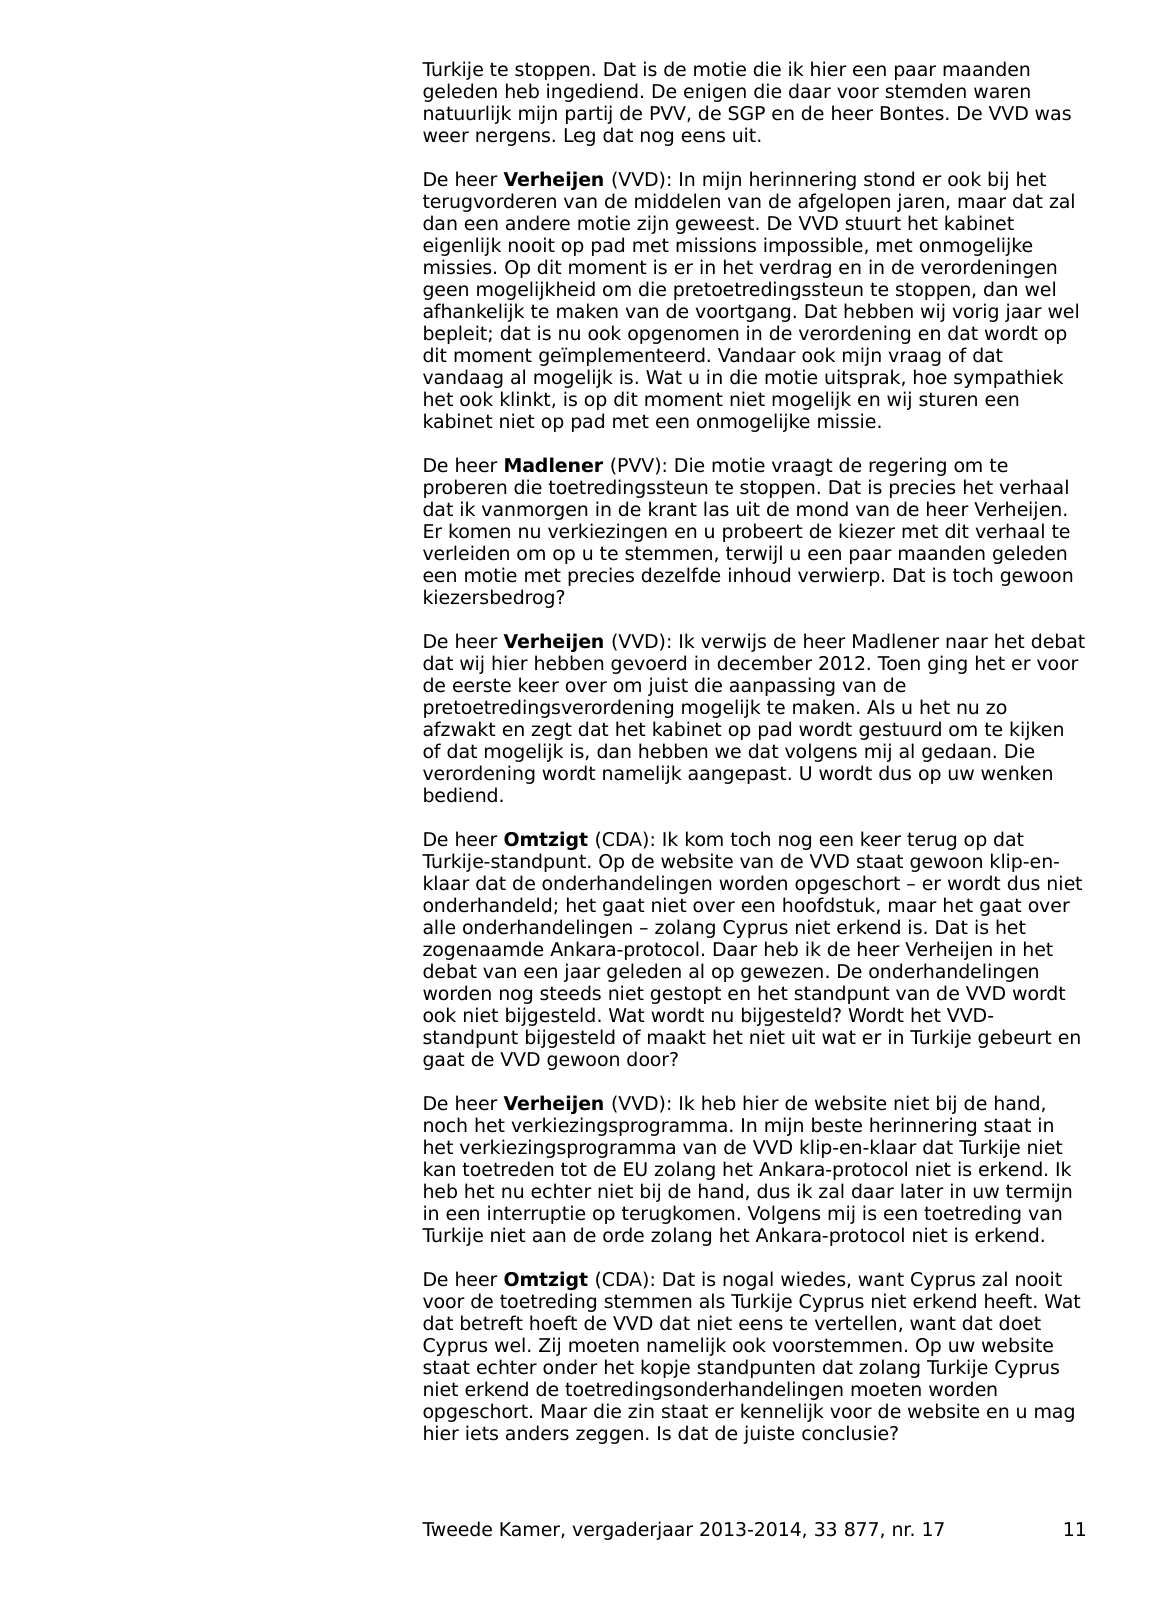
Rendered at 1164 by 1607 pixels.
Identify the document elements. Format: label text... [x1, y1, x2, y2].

text De heer Madlener (PVV): Die motie vraagt de regering om te proberen die toetredingssteun te stoppen. Dat is precies het verhaal dat ik vanmorgen in de krant las uit de mond van de heer Verheijen. Er komen nu verkiezingen en u probeert de kiezer met dit verhaal te verleiden om op u te stemmen, terwijl u een paar maanden geleden een motie met precies dezelfde inhoud verwierp. Dat is toch gewoon kiezersbedrog? [422, 455, 1087, 609]
text Turkije te stoppen. Dat is de motie die ik hier een paar maanden geleden heb ingediend. De enigen die daar voor stemden waren natuurlijk mijn partij de PVV, de SGP en de heer Bontes. De VVD was weer nergens. Leg dat nog eens uit. [422, 59, 1087, 147]
text De heer Omtzigt (CDA): Dat is nogal wiedes, want Cyprus zal nooit voor de toetreding stemmen als Turkije Cyprus niet erkend heeft. Wat dat betreft hoeft de VVD dat niet eens te vertellen, want dat doet Cyprus wel. Zij moeten namelijk ook voorstemmen. Op uw website staat echter onder het kopje standpunten dat zolang Turkije Cyprus niet erkend de toetredingsonderhandelingen moeten worden opgeschort. Maar die zin staat er kennelijk voor de website en u mag hier iets anders zeggen. Is dat de juiste conclusie? [422, 1269, 1087, 1445]
text De heer Verheijen (VVD): Ik heb hier de website niet bij de hand, noch het verkiezingsprogramma. In mijn beste herinnering staat in het verkiezingsprogramma van de VVD klip-en-klaar dat Turkije niet kan toetreden tot de EU zolang het Ankara-protocol niet is erkend. Ik heb het nu echter niet bij de hand, dus ik zal daar later in uw termijn in een interruptie op terugkomen. Volgens mij is een toetreding van Turkije niet aan de orde zolang het Ankara-protocol niet is erkend. [422, 1093, 1087, 1247]
text De heer Verheijen (VVD): Ik verwijs de heer Madlener naar het debat dat wij hier hebben gevoerd in december 2012. Toen ging het er voor de eerste keer over om juist die aanpassing van de pretoetredingsverordening mogelijk te maken. Als u het nu zo afzwakt en zegt dat het kabinet op pad wordt gestuurd om te kijken of dat mogelijk is, dan hebben we dat volgens mij al gedaan. Die verordening wordt namelijk aangepast. U wordt dus op uw wenken bediend. [422, 631, 1087, 807]
text De heer Verheijen (VVD): In mijn herinnering stond er ook bij het terugvorderen van de middelen van de afgelopen jaren, maar dat zal dan een andere motie zijn geweest. De VVD stuurt het kabinet eigenlijk nooit op pad met missions impossible, met onmogelijke missies. Op dit moment is er in het verdrag en in de verordeningen geen mogelijkheid om die pretoetredingssteun te stoppen, dan wel afhankelijk te maken van de voortgang. Dat hebben wij vorig jaar wel bepleit; dat is nu ook opgenomen in de verordening en dat wordt op dit moment geïmplementeerd. Vandaar ook mijn vraag of dat vandaag al mogelijk is. Wat u in die motie uitsprak, hoe sympathiek het ook klinkt, is op dit moment niet mogelijk en wij sturen een kabinet niet op pad met een onmogelijke missie. [422, 169, 1087, 433]
text De heer Omtzigt (CDA): Ik kom toch nog een keer terug op dat Turkije-standpunt. Op de website van de VVD staat gewoon klip-en-klaar dat de onderhandelingen worden opgeschort – er wordt dus niet onderhandeld; het gaat niet over een hoofdstuk, maar het gaat over alle onderhandelingen – zolang Cyprus niet erkend is. Dat is het zogenaamde Ankara-protocol. Daar heb ik de heer Verheijen in het debat van een jaar geleden al op gewezen. De onderhandelingen worden nog steeds niet gestopt en het standpunt van de VVD wordt ook niet bijgesteld. Wat wordt nu bijgesteld? Wordt het VVD-standpunt bijgesteld of maakt het niet uit wat er in Turkije gebeurt en gaat de VVD gewoon door? [422, 829, 1087, 1071]
